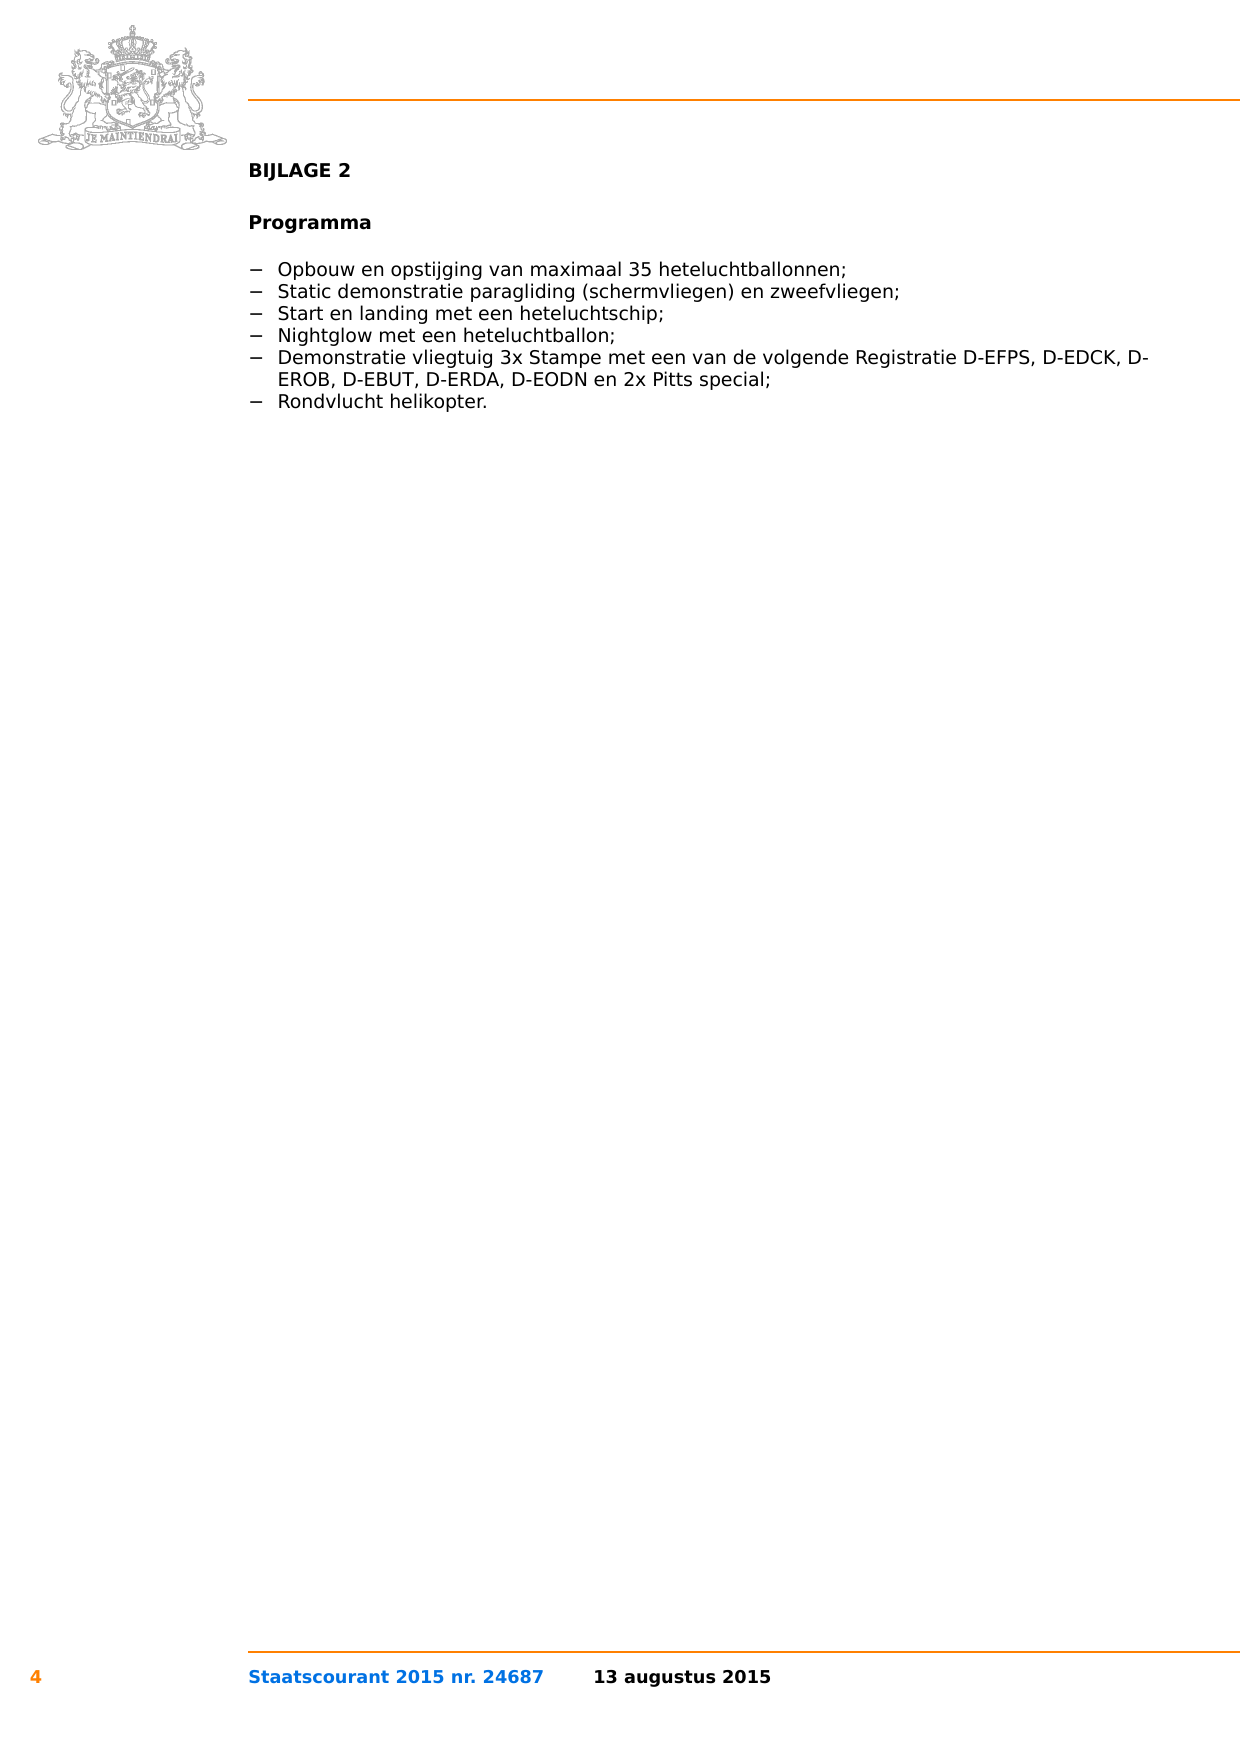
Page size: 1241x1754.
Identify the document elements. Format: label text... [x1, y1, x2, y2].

subtitle Programma [248, 212, 1163, 234]
text − Static demonstratie paragliding (schermvliegen) en zweefvliegen; [248, 281, 1163, 303]
subtitle BIJLAGE 2 [248, 160, 1163, 182]
text − Rondvlucht helikopter. [248, 391, 1163, 413]
text − Demonstratie vliegtuig 3x Stampe met een van de volgende Registratie D-EFPS, D-EDCK, D-EROB, D-EBUT, D-ERDA, D-EODN en 2x Pitts special; [248, 347, 1163, 391]
text − Start en landing met een heteluchtschip; [248, 303, 1163, 325]
picture [38, 25, 227, 150]
text − Opbouw en opstijging van maximaal 35 heteluchtballonnen; [248, 259, 1163, 281]
text − Nightglow met een heteluchtballon; [248, 325, 1163, 347]
